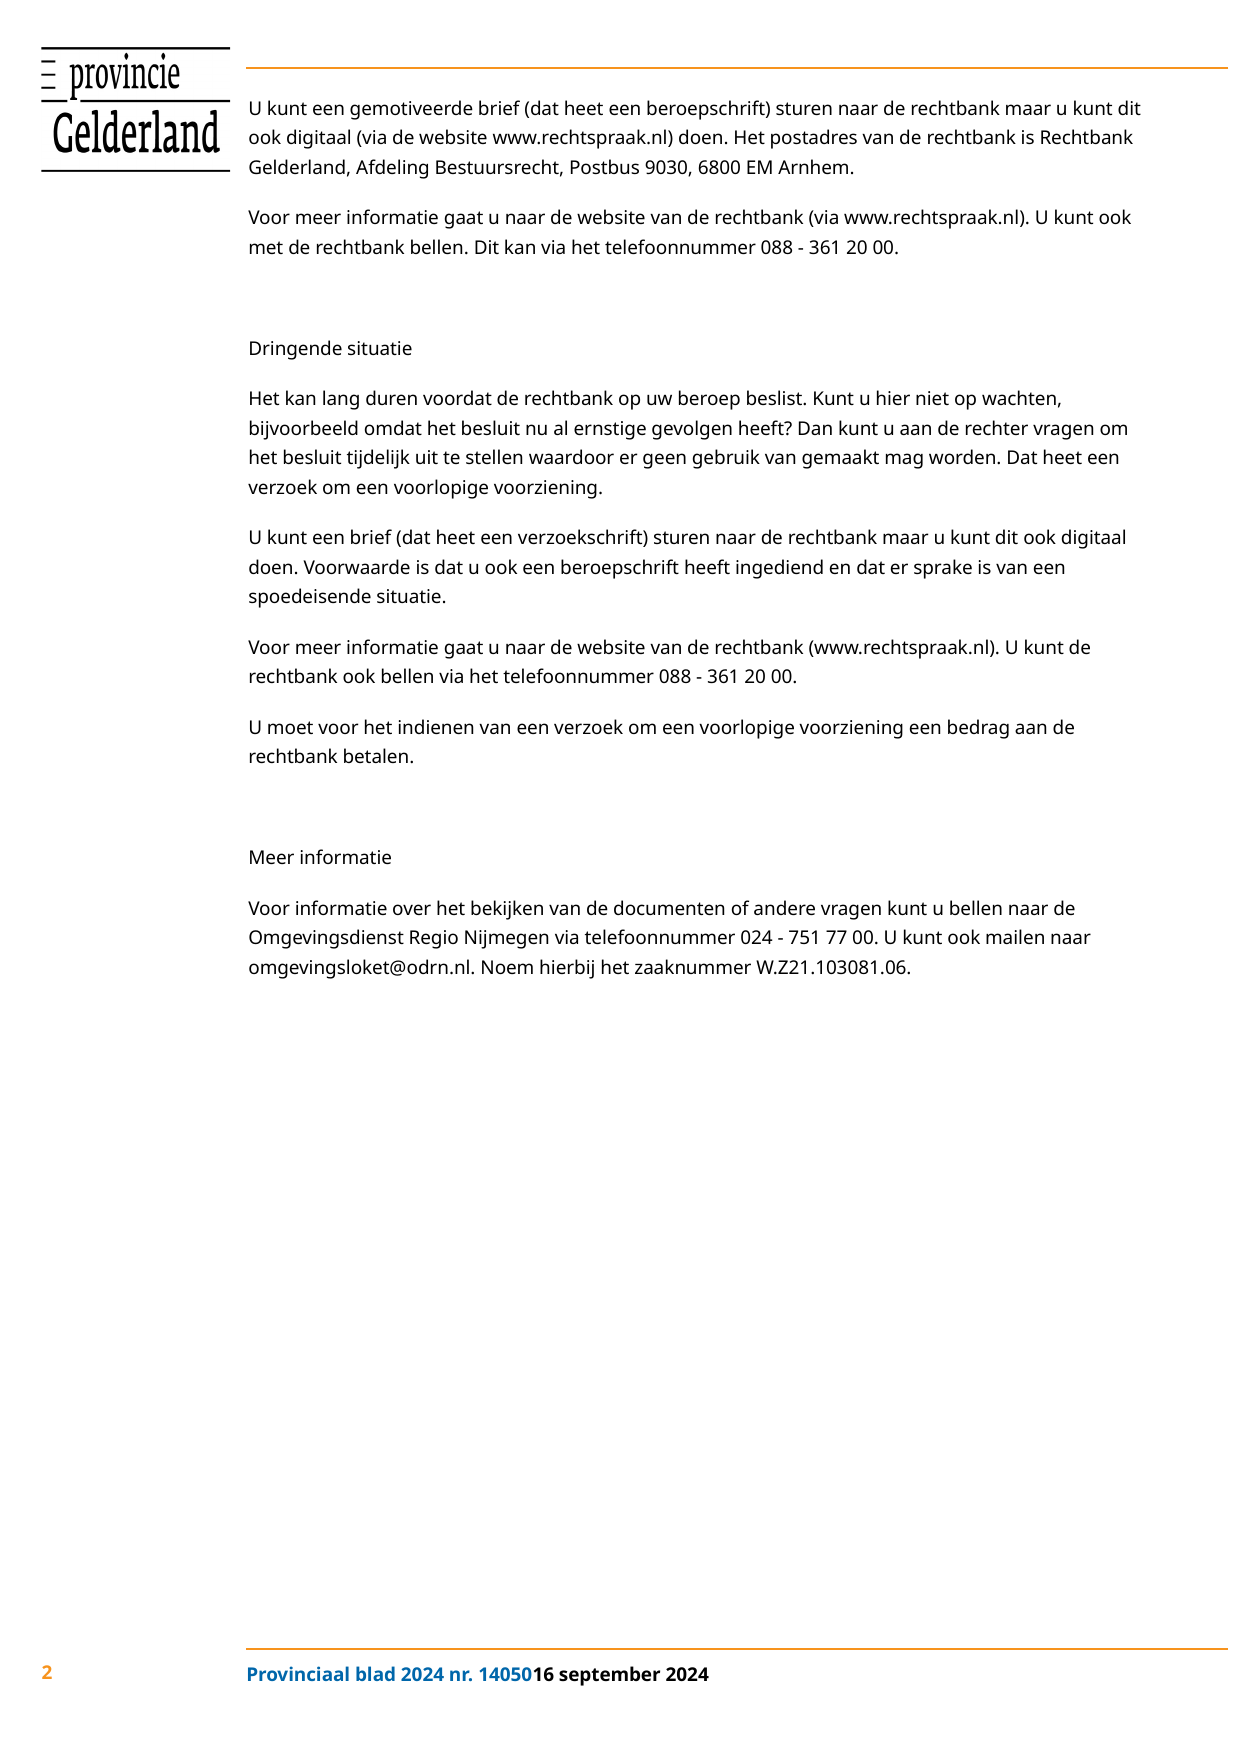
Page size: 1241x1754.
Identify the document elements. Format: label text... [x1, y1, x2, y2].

text Voor meer informatie gaat u naar de website van de rechtbank (www.rechtspraak.nl). U kunt de rechtbank ook bellen via het telefoonnummer 088 - 361 20 00. [248, 634, 1152, 689]
text Meer informatie [248, 844, 1152, 870]
text Voor informatie over het bekijken van de documenten of andere vragen kunt u bellen naar de Omgevingsdienst Regio Nijmegen via telefoonnummer 024 - 751 77 00. U kunt ook mailen naar omgevingsloket@odrn.nl. Noem hierbij het zaaknummer W.Z21.103081.06. [248, 895, 1152, 980]
text Dringende situatie [248, 335, 1152, 361]
text U moet voor het indienen van een verzoek om een voorlopige voorziening een bedrag aan de rechtbank betalen. [248, 714, 1152, 769]
picture [41, 47, 231, 172]
text U kunt een gemotiveerde brief (dat heet een beroepschrift) sturen naar de rechtbank maar u kunt dit ook digitaal (via de website www.rechtspraak.nl) doen. Het postadres van de rechtbank is Rechtbank Gelderland, Afdeling Bestuursrecht, Postbus 9030, 6800 EM Arnhem. [248, 95, 1152, 180]
text U kunt een brief (dat heet een verzoekschrift) sturen naar de rechtbank maar u kunt dit ook digitaal doen. Voorwaarde is dat u ook een beroepschrift heeft ingediend en dat er sprake is van een spoedeisende situatie. [248, 524, 1152, 609]
text Voor meer informatie gaat u naar de website van de rechtbank (via www.rechtspraak.nl). U kunt ook met de rechtbank bellen. Dit kan via het telefoonnummer 088 - 361 20 00. [248, 204, 1152, 260]
text Het kan lang duren voordat de rechtbank op uw beroep beslist. Kunt u hier niet op wachten, bijvoorbeeld omdat het besluit nu al ernstige gevolgen heeft? Dan kunt u aan de rechter vragen om het besluit tijdelijk uit te stellen waardoor er geen gebruik van gemaakt mag worden. Dat heet een verzoek om een voorlopige voorziening. [248, 385, 1152, 500]
